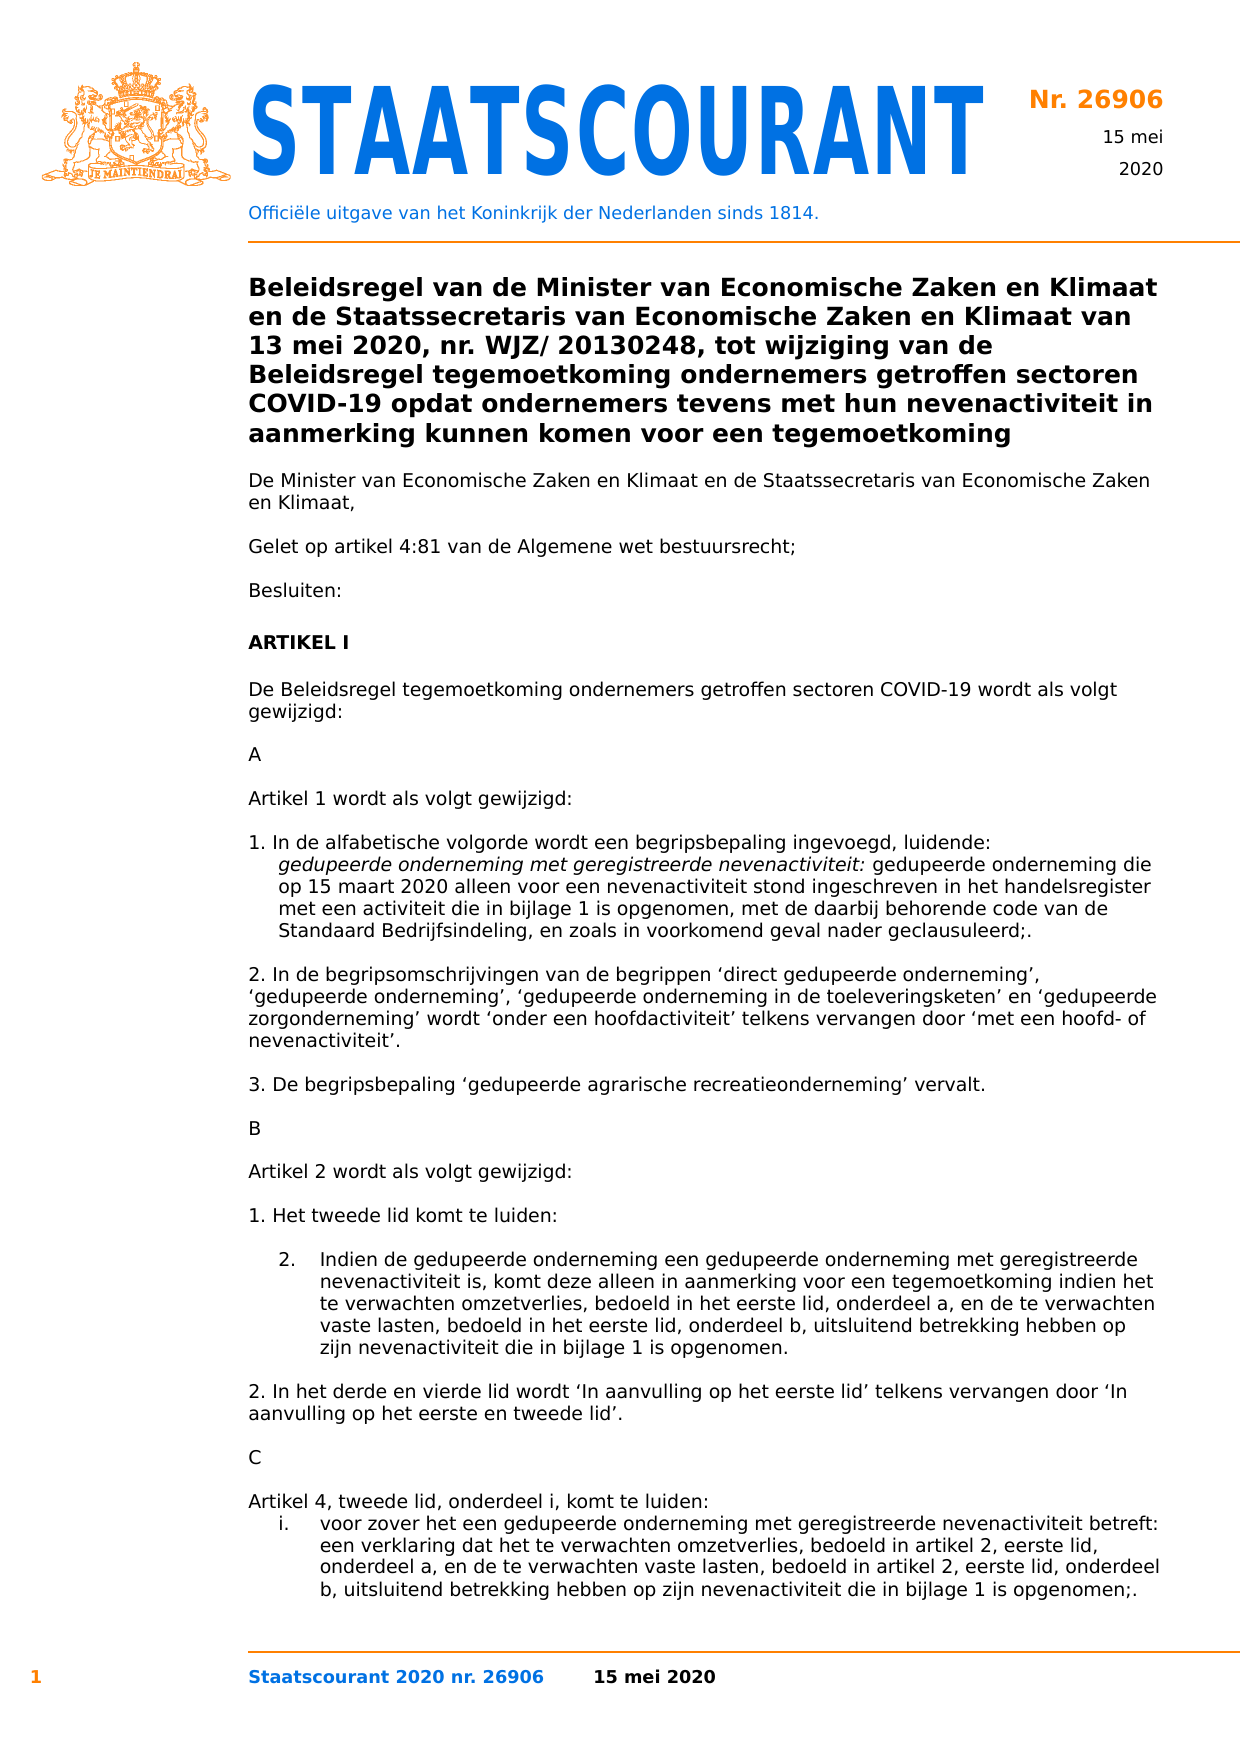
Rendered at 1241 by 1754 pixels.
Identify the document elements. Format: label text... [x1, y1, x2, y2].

text Besluiten: [248, 579, 1163, 602]
text i. voor zover het een gedupeerde onderneming met geregistreerde nevenactiviteit betreft: een verklaring dat het te verwachten omzetverlies, bedoeld in artikel 2, eerste lid, onderdeel a, en de te verwachten vaste lasten, bedoeld in artikel 2, eerste lid, onderdeel b, uitsluitend betrekking hebben op zijn nevenactiviteit die in bijlage 1 is opgenomen;. [278, 1512, 1163, 1600]
table_cell 2020 [998, 153, 1240, 203]
text Gelet op artikel 4:81 van de Algemene wet bestuursrecht; [248, 536, 1163, 558]
picture [41, 62, 231, 186]
text De Beleidsregel tegemoetkoming ondernemers getroffen sectoren COVID-19 wordt als volgt gewijzigd: [248, 678, 1163, 722]
table_cell 15 mei [998, 121, 1240, 153]
text Artikel 1 wordt als volgt gewijzigd: [248, 788, 1163, 810]
text 1. Het tweede lid komt te luiden: [248, 1205, 1163, 1227]
text Artikel 2 wordt als volgt gewijzigd: [248, 1161, 1163, 1183]
table_header STAATSCOURANT [248, 62, 998, 203]
text 3. De begripsbepaling ‘gedupeerde agrarische recreatieonderneming’ vervalt. [248, 1074, 1163, 1096]
text B [248, 1117, 1163, 1139]
text 2. Indien de gedupeerde onderneming een gedupeerde onderneming met geregistreerde nevenactiviteit is, komt deze alleen in aanmerking voor een tegemoetkoming indien het te verwachten omzetverlies, bedoeld in het eerste lid, onderdeel a, en de te verwachten vaste lasten, bedoeld in het eerste lid, onderdeel b, uitsluitend betrekking hebben op zijn nevenactiviteit die in bijlage 1 is opgenomen. [278, 1249, 1163, 1359]
subtitle Beleidsregel van de Minister van Economische Zaken en Klimaat en de Staatssecretaris van Economische Zaken en Klimaat van 13 mei 2020, nr. WJZ/ 20130248, tot wijziging van de Beleidsregel tegemoetkoming ondernemers getroffen sectoren COVID-19 opdat ondernemers tevens met hun nevenactiviteit in aanmerking kunnen komen voor een tegemoetkoming [248, 273, 1163, 448]
text A [248, 744, 1163, 766]
text Artikel 4, tweede lid, onderdeel i, komt te luiden: [248, 1491, 1163, 1512]
subtitle ARTIKEL I [248, 632, 1163, 653]
text 1. In de alfabetische volgorde wordt een begripsbepaling ingevoegd, luidende: [248, 832, 1163, 854]
table_header Nr. 26906 [998, 62, 1240, 121]
text 2. In de begripsomschrijvingen van de begrippen ‘direct gedupeerde onderneming’, ‘gedupeerde onderneming’, ‘gedupeerde onderneming in de toeleveringsketen’ en ‘gedupeerde zorgonderneming’ wordt ‘onder een hoofdactiviteit’ telkens vervangen door ‘met een hoofd- of nevenactiviteit’. [248, 964, 1163, 1052]
table_cell Officiële uitgave van het Koninkrijk der Nederlanden sinds 1814. [248, 203, 1240, 241]
text De Minister van Economische Zaken en Klimaat en de Staatssecretaris van Economische Zaken en Klimaat, [248, 470, 1163, 514]
text gedupeerde onderneming met geregistreerde nevenactiviteit: gedupeerde onderneming die op 15 maart 2020 alleen voor een nevenactiviteit stond ingeschreven in het handelsregister met een activiteit die in bijlage 1 is opgenomen, met de daarbij behorende code van de Standaard Bedrijfsindeling, en zoals in voorkomend geval nader geclausuleerd;. [278, 854, 1163, 942]
table_header [25, 62, 248, 241]
text 2. In het derde en vierde lid wordt ‘In aanvulling op het eerste lid’ telkens vervangen door ‘In aanvulling op het eerste en tweede lid’. [248, 1381, 1163, 1425]
text C [248, 1447, 1163, 1469]
